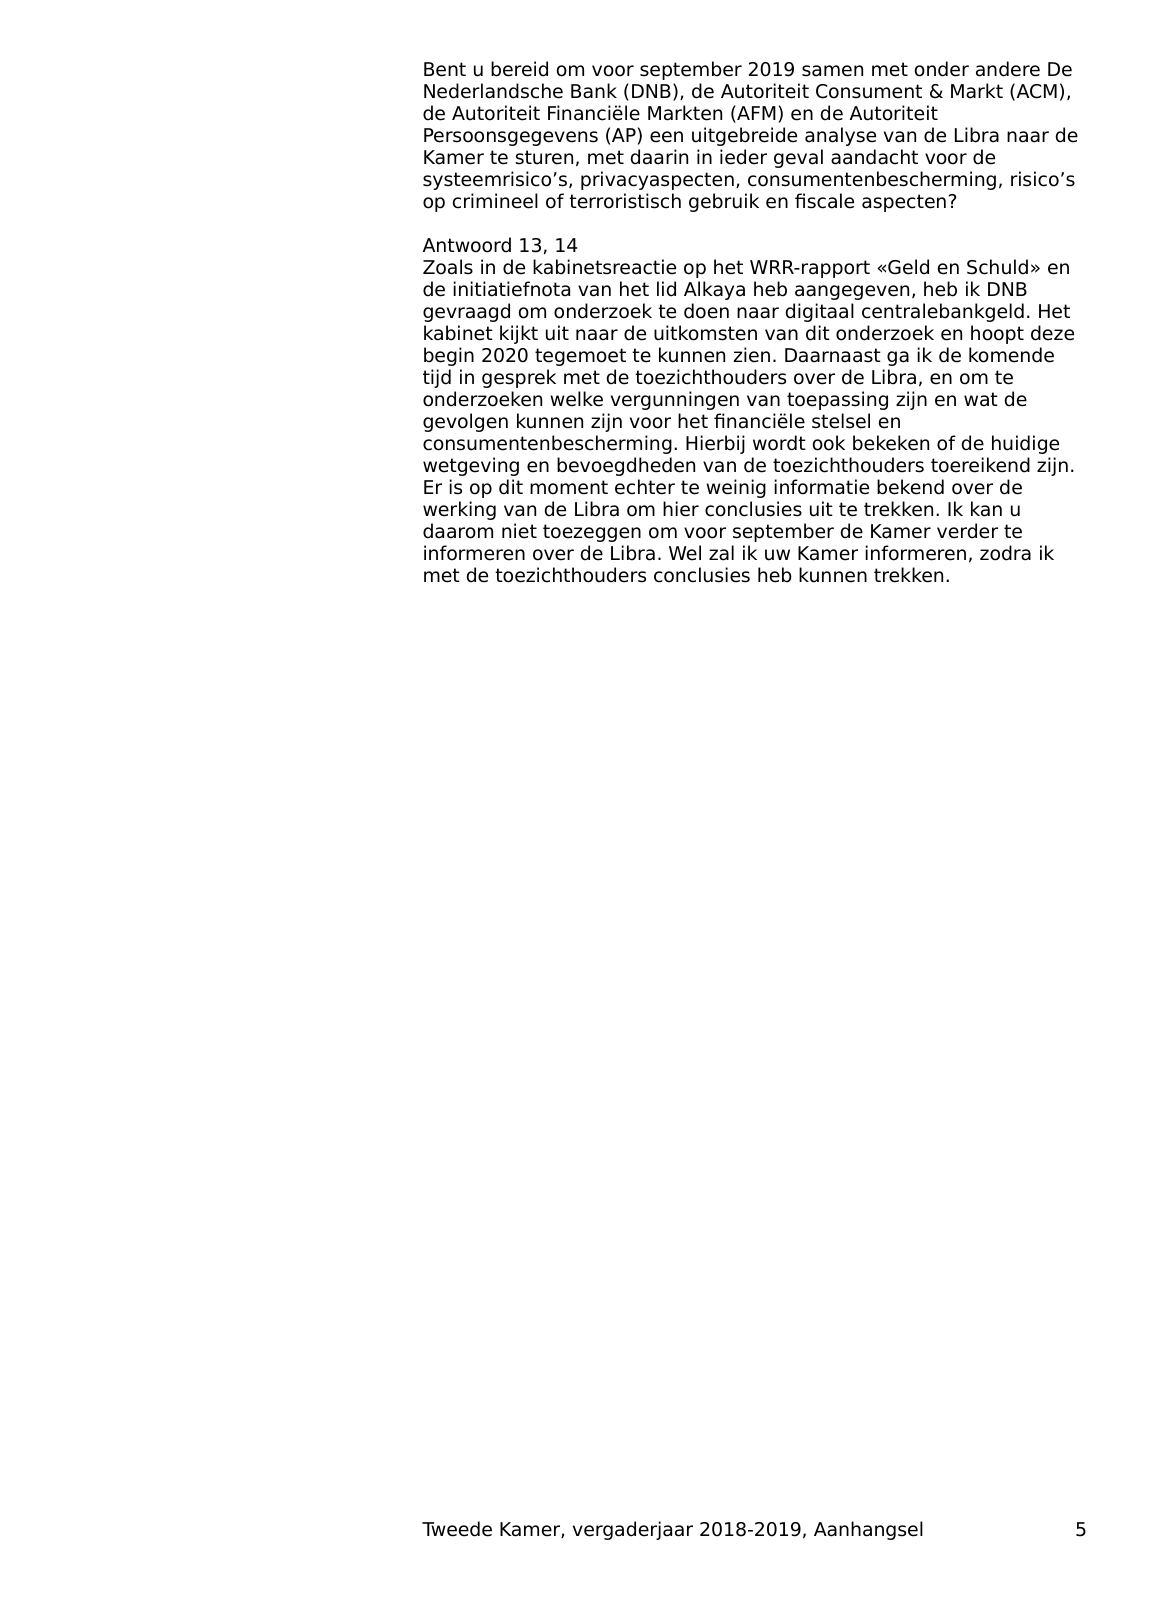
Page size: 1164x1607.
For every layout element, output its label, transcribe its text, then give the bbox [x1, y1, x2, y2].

text Antwoord 13, 14 [422, 235, 1087, 257]
text Zoals in de kabinetsreactie op het WRR-rapport «Geld en Schuld» en de initiatiefnota van het lid Alkaya heb aangegeven, heb ik DNB gevraagd om onderzoek te doen naar digitaal centralebankgeld. Het kabinet kijkt uit naar de uitkomsten van dit onderzoek en hoopt deze begin 2020 tegemoet te kunnen zien. Daarnaast ga ik de komende tijd in gesprek met de toezichthouders over de Libra, en om te onderzoeken welke vergunningen van toepassing zijn en wat de gevolgen kunnen zijn voor het financiële stelsel en consumentenbescherming. Hierbij wordt ook bekeken of de huidige wetgeving en bevoegdheden van de toezichthouders toereikend zijn. Er is op dit moment echter te weinig informatie bekend over de werking van de Libra om hier conclusies uit te trekken. Ik kan u daarom niet toezeggen om voor september de Kamer verder te informeren over de Libra. Wel zal ik uw Kamer informeren, zodra ik met de toezichthouders conclusies heb kunnen trekken. [422, 257, 1087, 587]
text Bent u bereid om voor september 2019 samen met onder andere De Nederlandsche Bank (DNB), de Autoriteit Consument & Markt (ACM), de Autoriteit Financiële Markten (AFM) en de Autoriteit Persoonsgegevens (AP) een uitgebreide analyse van de Libra naar de Kamer te sturen, met daarin in ieder geval aandacht voor de systeemrisico’s, privacyaspecten, consumentenbescherming, risico’s op crimineel of terroristisch gebruik en fiscale aspecten? [422, 59, 1087, 213]
